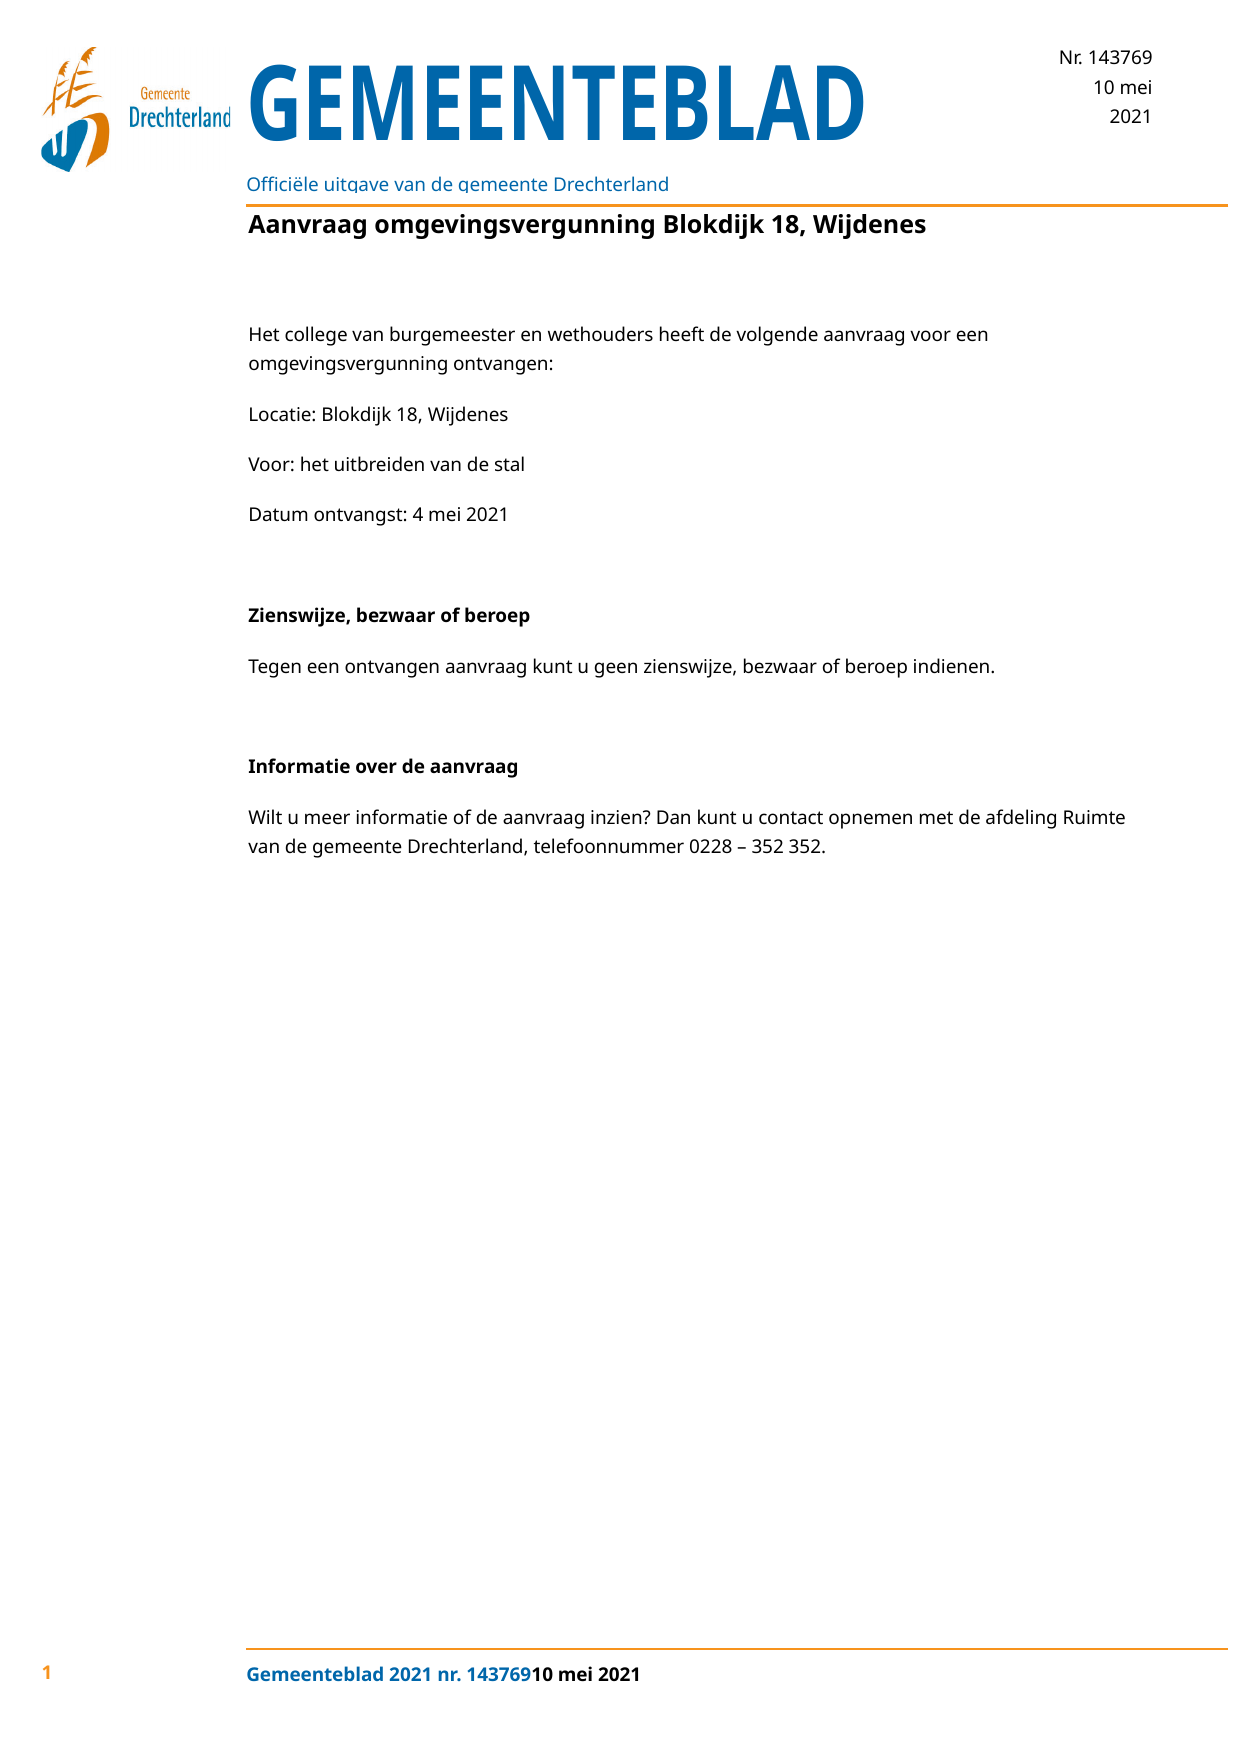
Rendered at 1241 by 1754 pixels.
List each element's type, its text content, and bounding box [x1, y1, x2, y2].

text Tegen een ontvangen aanvraag kunt u geen zienswijze, bezwaar of beroep indienen. [248, 653, 1152, 678]
picture [41, 158, 64, 172]
picture [41, 47, 231, 172]
text Voor: het uitbreiden van de stal [248, 451, 1152, 477]
picture [226, 115, 231, 124]
text Aanvraag omgevingsvergunning Blokdijk 18, Wijdenes [248, 207, 1152, 241]
text Locatie: Blokdijk 18, Wijdenes [248, 401, 1152, 426]
text Wilt u meer informatie of de aanvraag inzien? Dan kunt u contact opnemen met de afdeling Ruimte van de gemeente Drechterland, telefoonnummer 0228 – 352 352. [248, 804, 1152, 859]
text Datum ontvangst: 4 mei 2021 [248, 502, 1152, 527]
text Het college van burgemeester en wethouders heeft de volgende aanvraag voor een omgevingsvergunning ontvangen: [248, 321, 1152, 376]
text Zienswijze, bezwaar of beroep [248, 602, 1152, 628]
text Informatie over de aanvraag [248, 754, 1152, 779]
